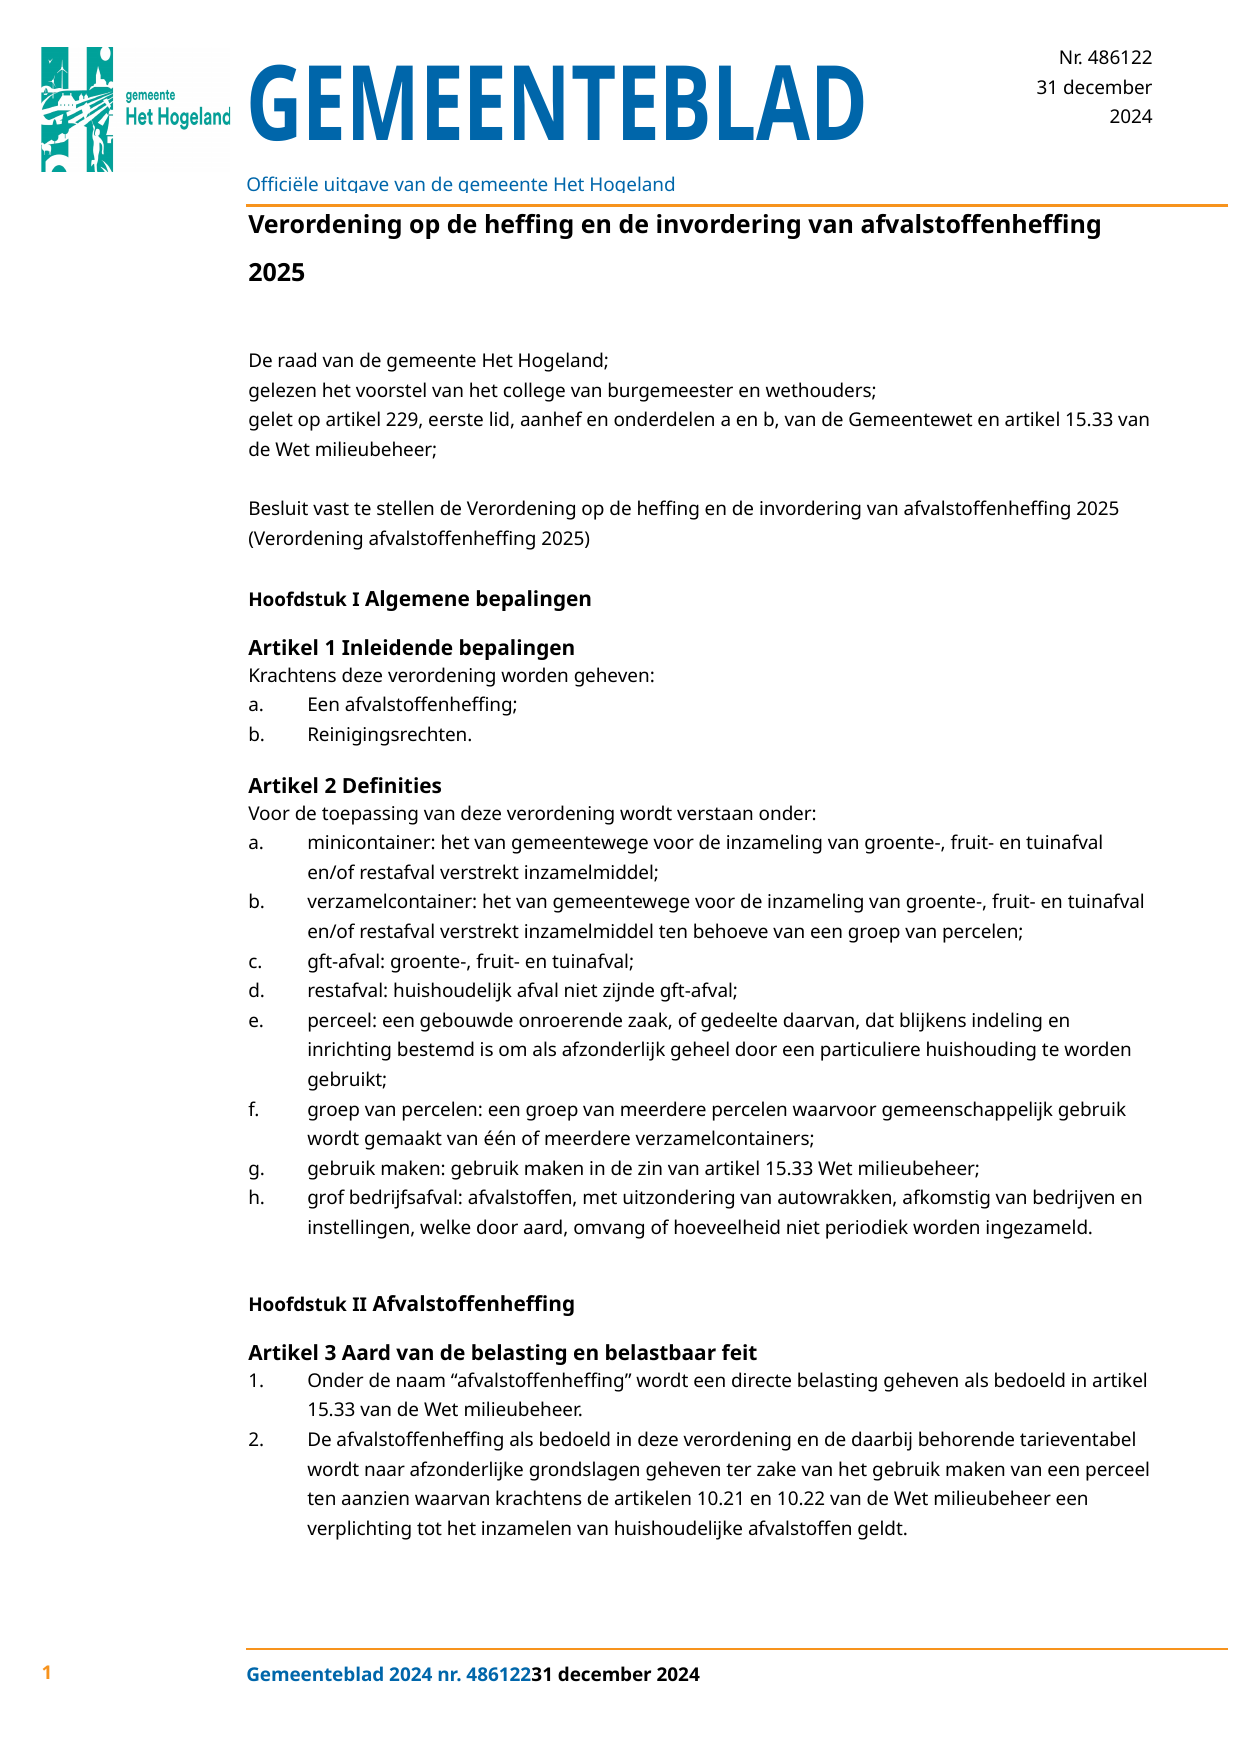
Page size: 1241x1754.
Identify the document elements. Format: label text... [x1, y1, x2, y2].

picture [41, 47, 231, 172]
list gebruik maken: gebruik maken in de zin van artikel 15.33 Wet milieubeheer; [248, 1155, 1152, 1181]
list verzamelcontainer: het van gemeentewege voor de inzameling van groente-, fruit- en tuinafval en/of restafval verstrekt inzamelmiddel ten behoeve van een groep van percelen; [248, 889, 1152, 944]
list Onder de naam “afvalstoffenheffing” wordt een directe belasting geheven als bedoeld in artikel 15.33 van de Wet milieubeheer. [248, 1367, 1152, 1422]
list Reinigingsrechten. [248, 721, 1152, 747]
text Artikel 3 Aard van de belasting en belastbaar feit [248, 1338, 1152, 1367]
list groep van percelen: een groep van meerdere percelen waarvoor gemeenschappelijk gebruik wordt gemaakt van één of meerdere verzamelcontainers; [248, 1096, 1152, 1151]
text gelezen het voorstel van het college van burgemeester en wethouders; [248, 377, 1152, 403]
text Krachtens deze verordening worden geheven: [248, 662, 1152, 688]
list grof bedrijfsafval: afvalstoffen, met uitzondering van autowrakken, afkomstig van bedrijven en instellingen, welke door aard, omvang of hoeveelheid niet periodiek worden ingezameld. [248, 1184, 1152, 1240]
text Besluit vast te stellen de Verordening op de heffing en de invordering van afvalstoffenheffing 2025 (Verordening afvalstoffenheffing 2025) [248, 495, 1152, 551]
text Hoofdstuk II Afvalstoffenheffing [248, 1289, 1152, 1318]
text Voor de toepassing van deze verordening wordt verstaan onder: [248, 800, 1152, 826]
text Verordening op de heffing en de invordering van afvalstoffenheffing 2025 [248, 207, 1152, 288]
list Een afvalstoffenheffing; [248, 691, 1152, 717]
list De afvalstoffenheffing als bedoeld in deze verordening en de daarbij behorende tarieventabel wordt naar afzonderlijke grondslagen geheven ter zake van het gebruik maken van een perceel ten aanzien waarvan krachtens de artikelen 10.21 en 10.22 van de Wet milieubeheer een verplichting tot het inzamelen van huishoudelijke afvalstoffen geldt. [248, 1426, 1152, 1541]
text De raad van de gemeente Het Hogeland; [248, 347, 1152, 373]
text Hoofdstuk I Algemene bepalingen [248, 584, 1152, 613]
list minicontainer: het van gemeentewege voor de inzameling van groente-, fruit- en tuinafval en/of restafval verstrekt inzamelmiddel; [248, 829, 1152, 885]
list perceel: een gebouwde onroerende zaak, of gedeelte daarvan, dat blijkens indeling en inrichting bestemd is om als afzonderlijk geheel door een particuliere huishouding te worden gebruikt; [248, 1007, 1152, 1092]
text Artikel 1 Inleidende bepalingen [248, 633, 1152, 662]
list gft-afval: groente-, fruit- en tuinafval; [248, 948, 1152, 973]
text Artikel 2 Definities [248, 771, 1152, 800]
list restafval: huishoudelijk afval niet zijnde gft-afval; [248, 977, 1152, 1003]
text gelet op artikel 229, eerste lid, aanhef en onderdelen a en b, van de Gemeentewet en artikel 15.33 van de Wet milieubeheer; [248, 407, 1152, 462]
